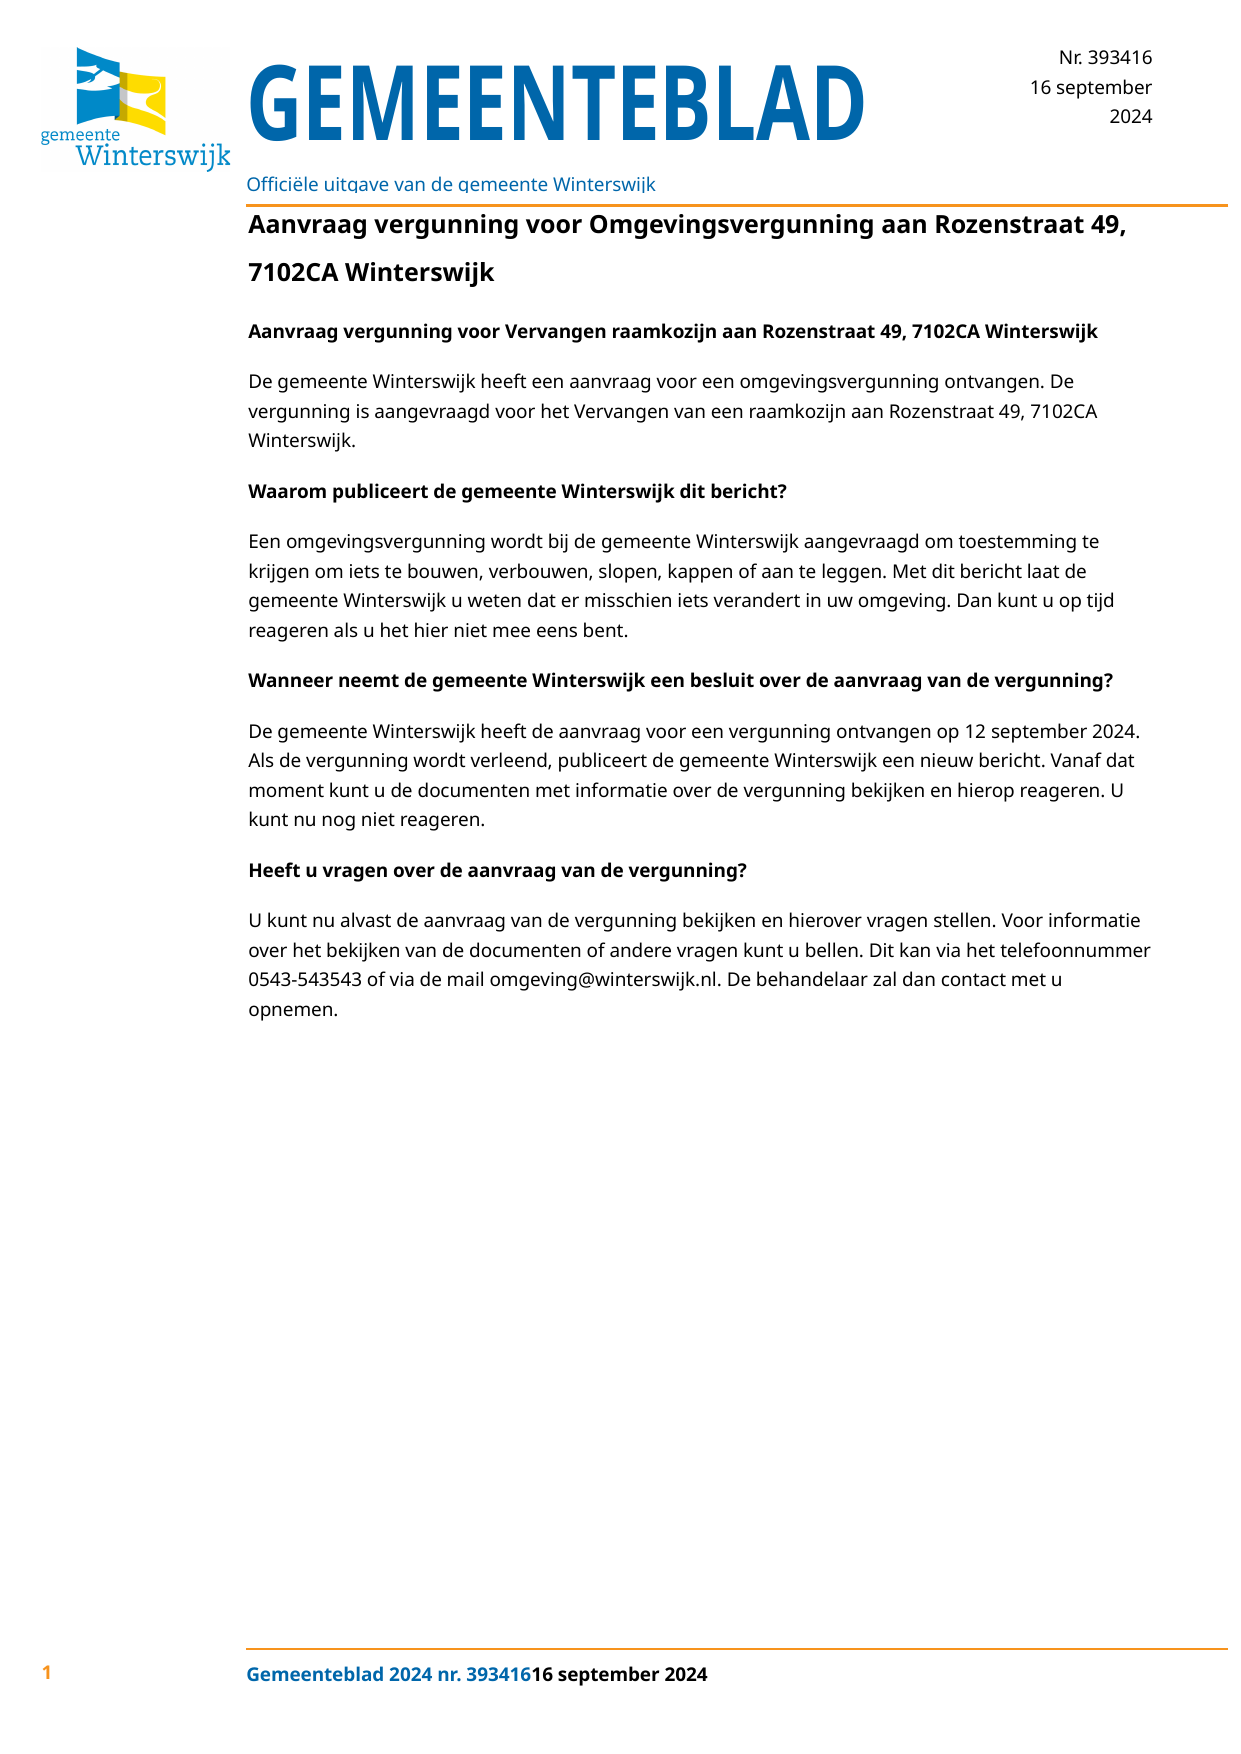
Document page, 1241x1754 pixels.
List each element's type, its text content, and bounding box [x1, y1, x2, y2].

text Een omgevingsvergunning wordt bij de gemeente Winterswijk aangevraagd om toestemming te krijgen om iets te bouwen, verbouwen, slopen, kappen of aan te leggen. Met dit bericht laat de gemeente Winterswijk u weten dat er misschien iets verandert in uw omgeving. Dan kunt u op tijd reageren als u het hier niet mee eens bent. [248, 528, 1152, 643]
text Heeft u vragen over de aanvraag van de vergunning? [248, 857, 1152, 883]
text De gemeente Winterswijk heeft de aanvraag voor een vergunning ontvangen op 12 september 2024. Als de vergunning wordt verleend, publiceert de gemeente Winterswijk een nieuw bericht. Vanaf dat moment kunt u de documenten met informatie over de vergunning bekijken en hierop reageren. U kunt nu nog niet reageren. [248, 718, 1152, 832]
text Aanvraag vergunning voor Omgevingsvergunning aan Rozenstraat 49, 7102CA Winterswijk [248, 207, 1152, 288]
text Aanvraag vergunning voor Vervangen raamkozijn aan Rozenstraat 49, 7102CA Winterswijk [248, 318, 1152, 344]
picture [225, 153, 231, 162]
text Waarom publiceert de gemeente Winterswijk dit bericht? [248, 478, 1152, 504]
picture [41, 47, 231, 172]
text De gemeente Winterswijk heeft een aanvraag voor een omgevingsvergunning ontvangen. De vergunning is aangevraagd voor het Vervangen van een raamkozijn aan Rozenstraat 49, 7102CA Winterswijk. [248, 368, 1152, 453]
text Wanneer neemt de gemeente Winterswijk een besluit over de aanvraag van de vergunning? [248, 667, 1152, 693]
text U kunt nu alvast de aanvraag van de vergunning bekijken en hierover vragen stellen. Voor informatie over het bekijken van de documenten of andere vragen kunt u bellen. Dit kan via het telefoonnummer 0543-543543 of via de mail omgeving@winterswijk.nl. De behandelaar zal dan contact met u opnemen. [248, 907, 1152, 1022]
